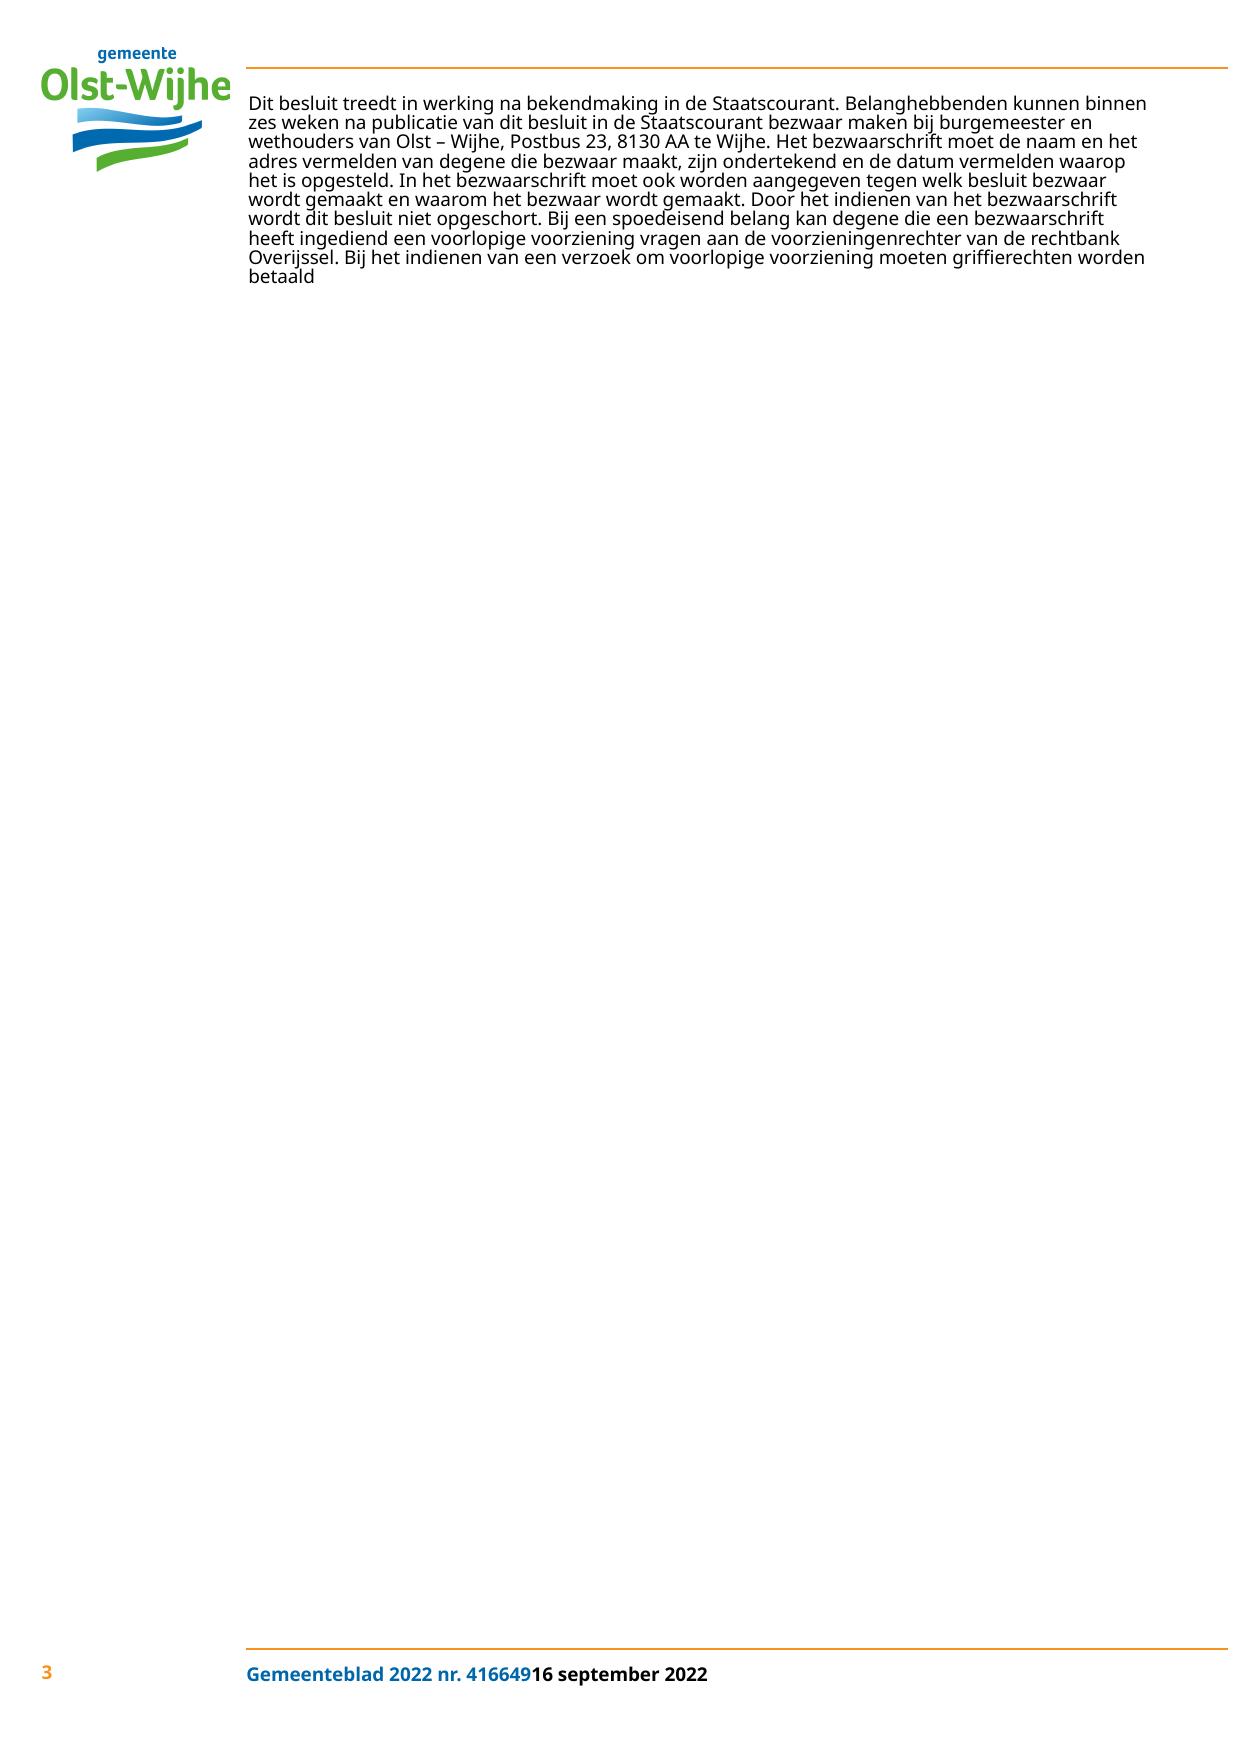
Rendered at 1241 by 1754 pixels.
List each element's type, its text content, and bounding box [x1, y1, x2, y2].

picture [41, 47, 231, 172]
text Dit besluit treedt in werking na bekendmaking in de Staatscourant. Belanghebbenden kunnen binnen zes weken na publicatie van dit besluit in de Staatscourant bezwaar maken bij burgemeester en wethouders van Olst – Wijhe, Postbus 23, 8130 AA te Wijhe. Het bezwaarschrift moet de naam en het adres vermelden van degene die bezwaar maakt, zijn ondertekend en de datum vermelden waarop het is opgesteld. In het bezwaarschrift moet ook worden aangegeven tegen welk besluit bezwaar wordt gemaakt en waarom het bezwaar wordt gemaakt. Door het indienen van het bezwaarschrift wordt dit besluit niet opgeschort. Bij een spoedeisend belang kan degene die een bezwaarschrift heeft ingediend een voorlopige voorziening vragen aan de voorzieningenrechter van de rechtbank Overijssel. Bij het indienen van een verzoek om voorlopige voorziening moeten griffierechten worden betaald [248, 95, 1152, 287]
